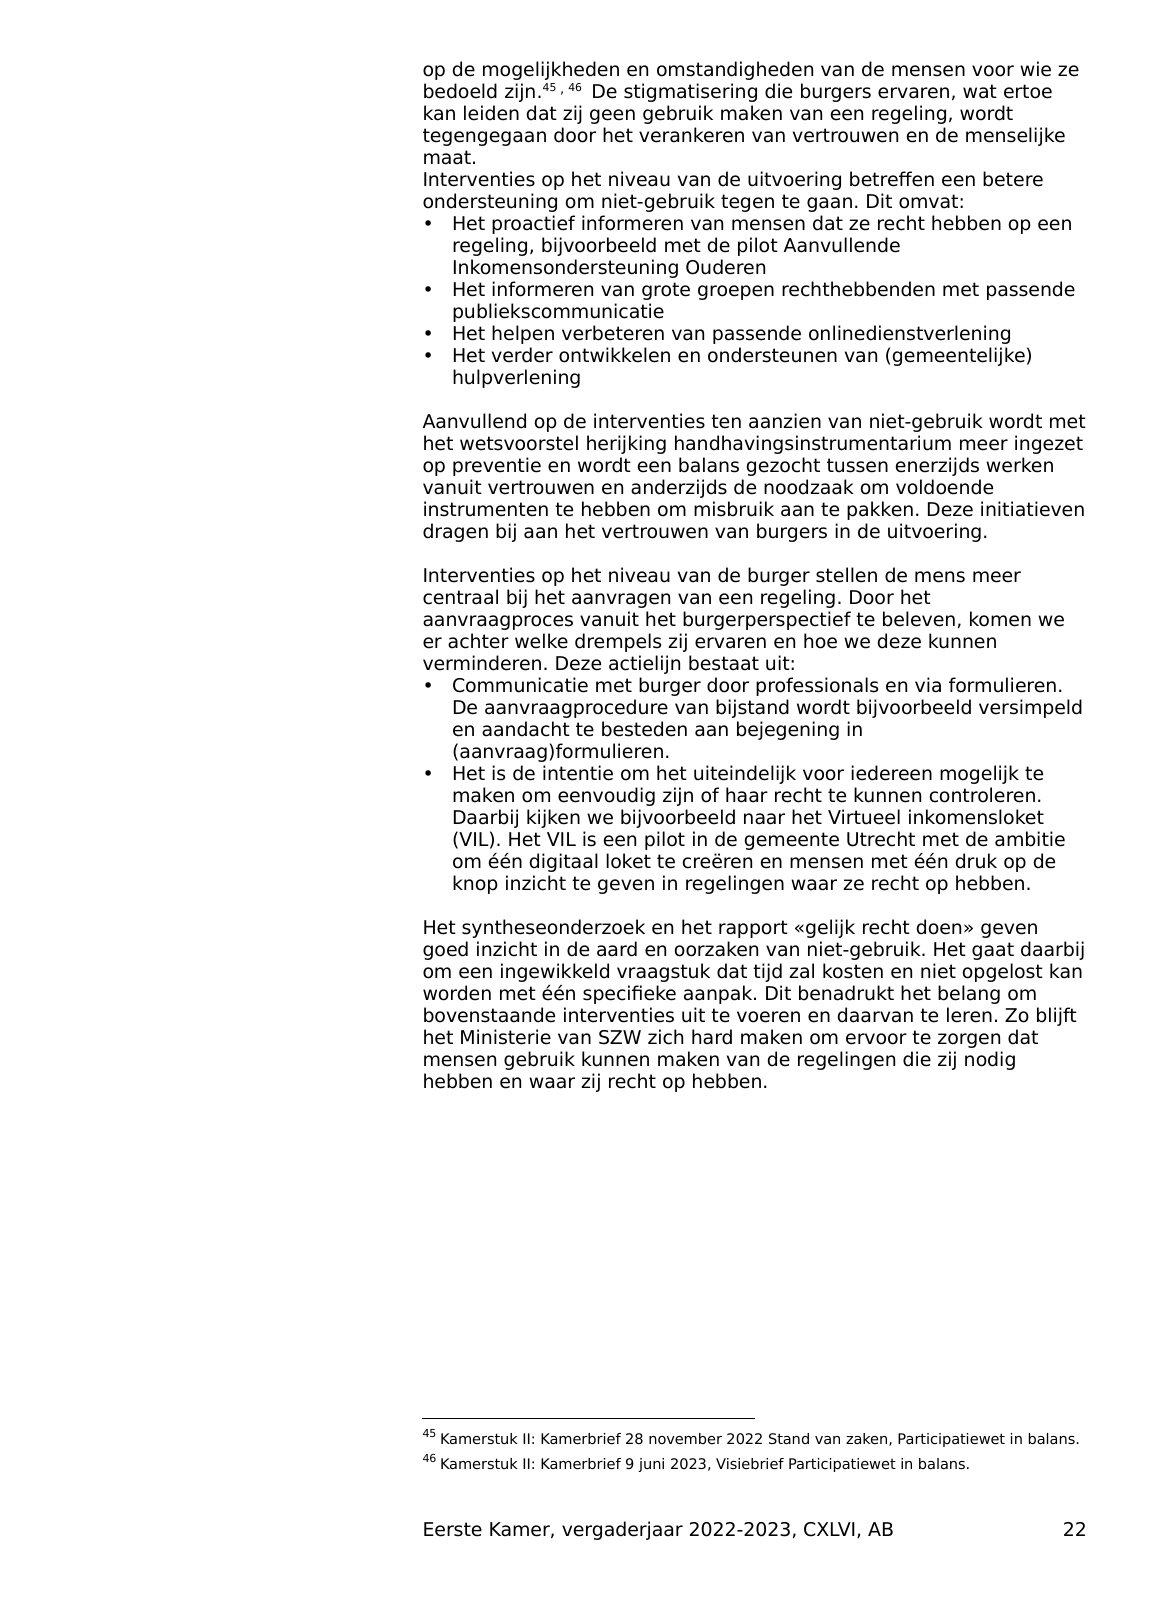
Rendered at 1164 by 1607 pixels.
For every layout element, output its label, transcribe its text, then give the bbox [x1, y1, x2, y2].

text op de mogelijkheden en omstandigheden van de mensen voor wie ze bedoeld zijn., De stigmatisering die burgers ervaren, wat ertoe kan leiden dat zij geen gebruik maken van een regeling, wordt tegengegaan door het verankeren van vertrouwen en de menselijke maat. [422, 59, 1087, 169]
text • Het informeren van grote groepen rechthebbenden met passende publiekscommunicatie [422, 279, 1087, 323]
text Het syntheseonderzoek en het rapport «gelijk recht doen» geven goed inzicht in de aard en oorzaken van niet-gebruik. Het gaat daarbij om een ingewikkeld vraagstuk dat tijd zal kosten en niet opgelost kan worden met één specifieke aanpak. Dit benadrukt het belang om bovenstaande interventies uit te voeren en daarvan te leren. Zo blijft het Ministerie van SZW zich hard maken om ervoor te zorgen dat mensen gebruik kunnen maken van de regelingen die zij nodig hebben en waar zij recht op hebben. [422, 917, 1087, 1093]
text Kamerstuk II: Kamerbrief 28 november 2022 Stand van zaken, Participatiewet in balans. [422, 1427, 1087, 1449]
text Interventies op het niveau van de uitvoering betreffen een betere ondersteuning om niet-gebruik tegen te gaan. Dit omvat: [422, 169, 1087, 213]
text • Het is de intentie om het uiteindelijk voor iedereen mogelijk te maken om eenvoudig zijn of haar recht te kunnen controleren. Daarbij kijken we bijvoorbeeld naar het Virtueel inkomensloket (VIL). Het VIL is een pilot in de gemeente Utrecht met de ambitie om één digitaal loket te creëren en mensen met één druk op de knop inzicht te geven in regelingen waar ze recht op hebben. [422, 763, 1087, 895]
text Interventies op het niveau van de burger stellen de mens meer centraal bij het aanvragen van een regeling. Door het aanvraagproces vanuit het burgerperspectief te beleven, komen we er achter welke drempels zij ervaren en hoe we deze kunnen verminderen. Deze actielijn bestaat uit: [422, 565, 1087, 675]
text • Communicatie met burger door professionals en via formulieren. De aanvraagprocedure van bijstand wordt bijvoorbeeld versimpeld en aandacht te besteden aan bejegening in (aanvraag)formulieren. [422, 675, 1087, 763]
text • Het verder ontwikkelen en ondersteunen van (gemeentelijke) hulpverlening [422, 345, 1087, 389]
text • Het helpen verbeteren van passende onlinedienstverlening [422, 323, 1087, 345]
text Kamerstuk II: Kamerbrief 9 juni 2023, Visiebrief Participatiewet in balans. [422, 1452, 1087, 1474]
text Aanvullend op de interventies ten aanzien van niet-gebruik wordt met het wetsvoorstel herijking handhavingsinstrumentarium meer ingezet op preventie en wordt een balans gezocht tussen enerzijds werken vanuit vertrouwen en anderzijds de noodzaak om voldoende instrumenten te hebben om misbruik aan te pakken. Deze initiatieven dragen bij aan het vertrouwen van burgers in de uitvoering. [422, 411, 1087, 543]
text • Het proactief informeren van mensen dat ze recht hebben op een regeling, bijvoorbeeld met de pilot Aanvullende Inkomensondersteuning Ouderen [422, 213, 1087, 279]
